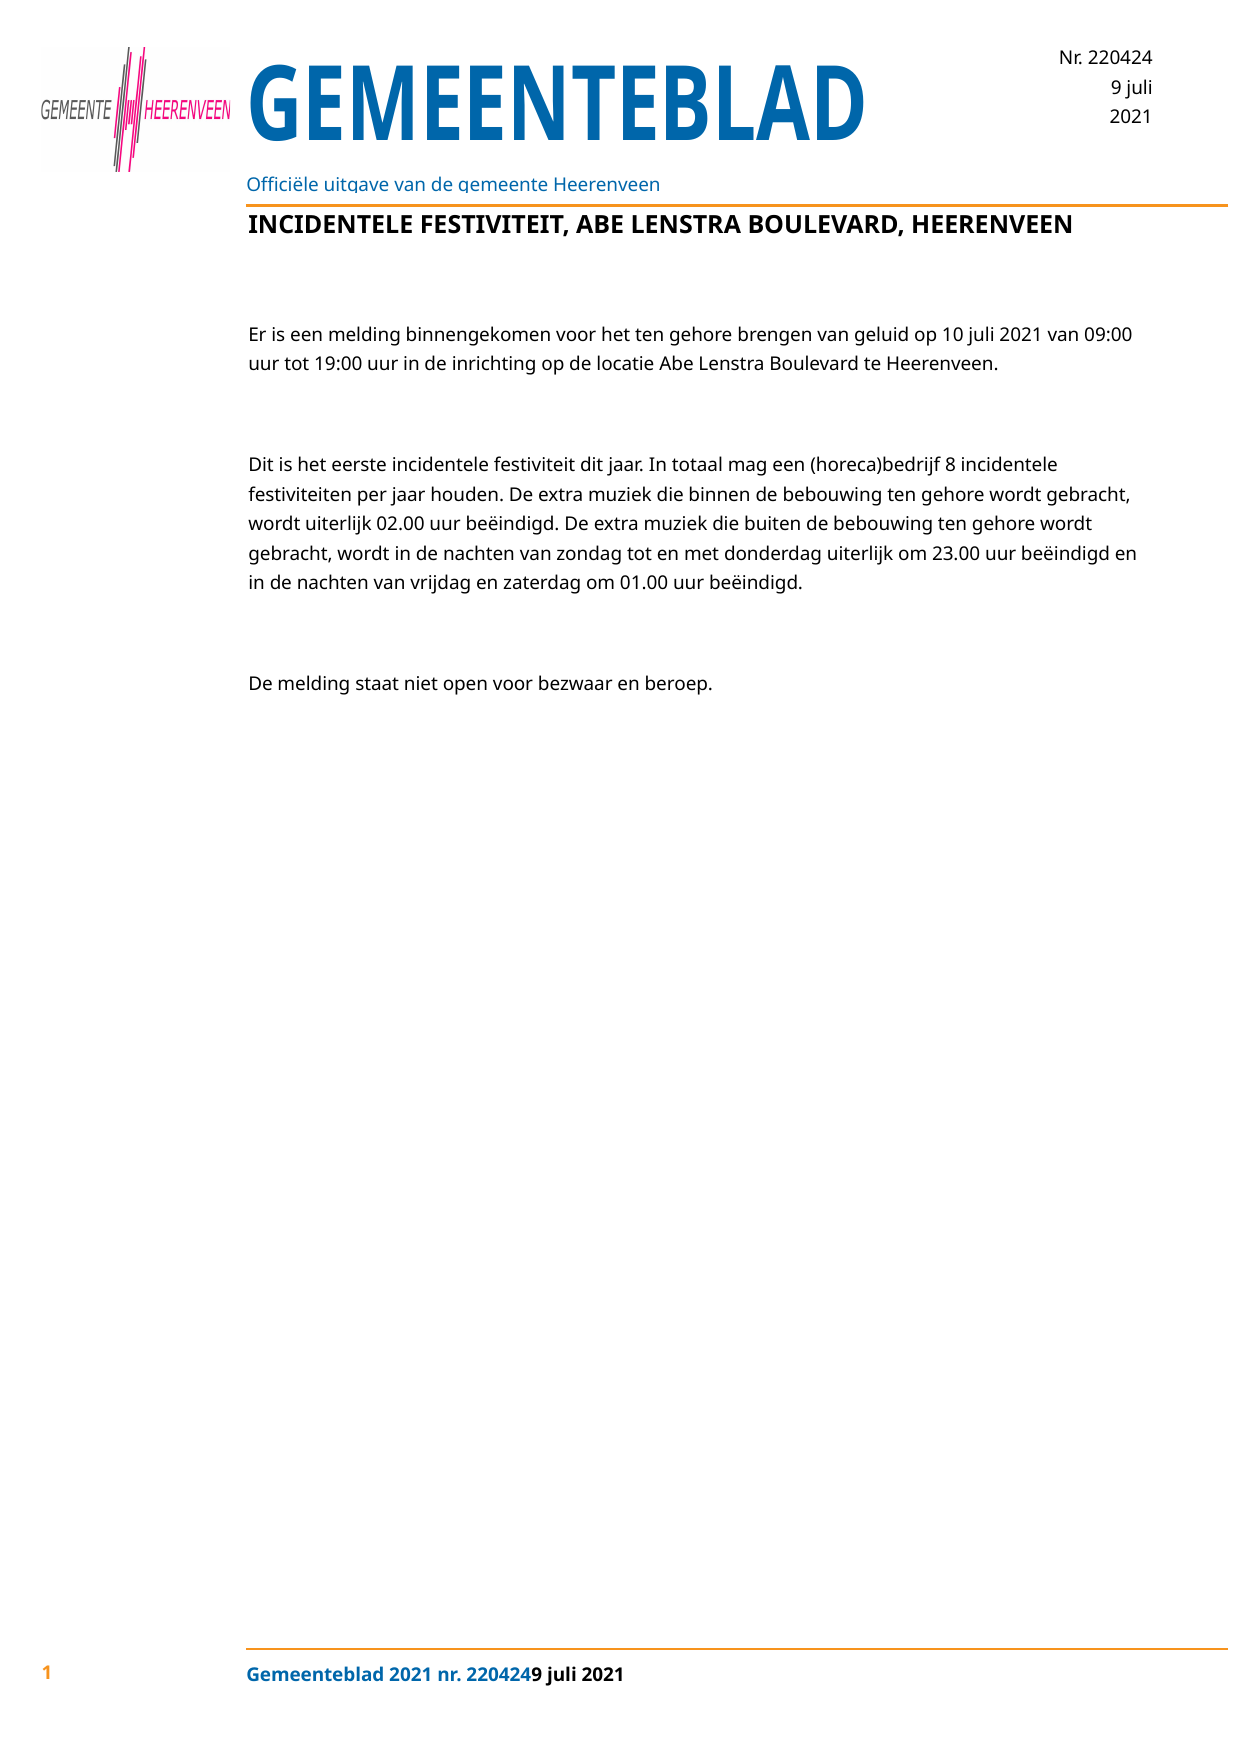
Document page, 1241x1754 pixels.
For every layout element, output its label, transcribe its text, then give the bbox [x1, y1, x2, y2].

picture [41, 47, 231, 172]
text De melding staat niet open voor bezwaar en beroep. [248, 670, 1152, 696]
text INCIDENTELE FESTIVITEIT, ABE LENSTRA BOULEVARD, HEERENVEEN [248, 207, 1152, 241]
text Dit is het eerste incidentele festiviteit dit jaar. In totaal mag een (horeca)bedrijf 8 incidentele festiviteiten per jaar houden. De extra muziek die binnen de bebouwing ten gehore wordt gebracht, wordt uiterlijk 02.00 uur beëindigd. De extra muziek die buiten de bebouwing ten gehore wordt gebracht, wordt in de nachten van zondag tot en met donderdag uiterlijk om 23.00 uur beëindigd en in de nachten van vrijdag en zaterdag om 01.00 uur beëindigd. [248, 451, 1152, 595]
text Er is een melding binnengekomen voor het ten gehore brengen van geluid op 10 juli 2021 van 09:00 uur tot 19:00 uur in de inrichting op de locatie Abe Lenstra Boulevard te Heerenveen. [248, 321, 1152, 376]
